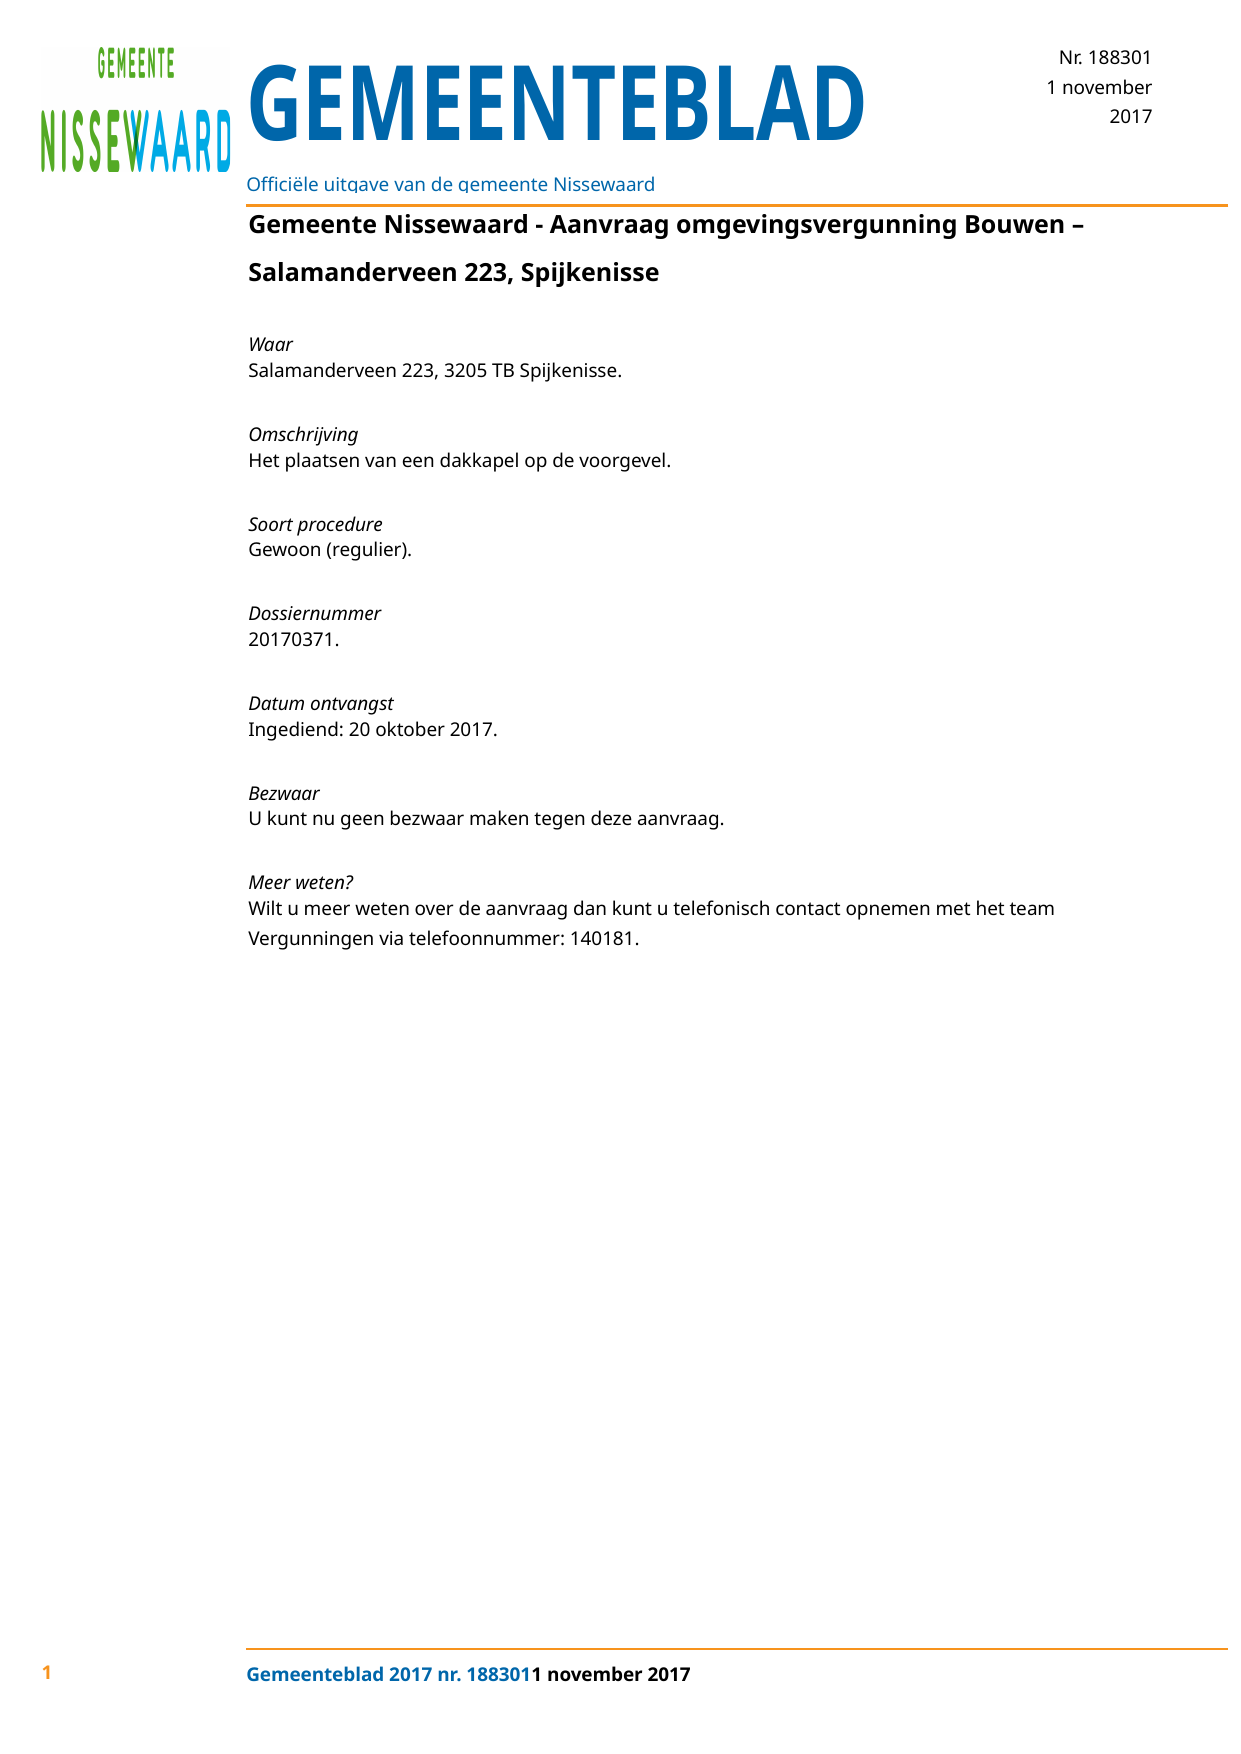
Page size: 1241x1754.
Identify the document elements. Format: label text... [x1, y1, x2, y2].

text Het plaatsen van een dakkapel op de voorgevel. [248, 447, 1152, 473]
text Gemeente Nissewaard - Aanvraag omgevingsvergunning Bouwen – Salamanderveen 223, Spijkenisse [248, 207, 1152, 288]
text Dossiernummer [248, 601, 1152, 626]
text Omschrijving [248, 421, 1152, 447]
picture [222, 122, 227, 160]
text Meer weten? [248, 869, 1152, 895]
text Wilt u meer weten over de aanvraag dan kunt u telefonisch contact opnemen met het team Vergunningen via telefoonnummer: 140181. [248, 895, 1152, 951]
text Soort procedure [248, 511, 1152, 537]
text Gewoon (regulier). [248, 537, 1152, 562]
text Salamanderveen 223, 3205 TB Spijkenisse. [248, 357, 1152, 383]
text U kunt nu geen bezwaar maken tegen deze aanvraag. [248, 806, 1152, 831]
text Datum ontvangst [248, 690, 1152, 716]
text Ingediend: 20 oktober 2017. [248, 716, 1152, 742]
picture [200, 151, 206, 172]
text Bezwaar [248, 780, 1152, 806]
picture [201, 122, 206, 138]
text 20170371. [248, 626, 1152, 652]
picture [41, 47, 231, 172]
picture [176, 157, 187, 172]
picture [154, 157, 165, 172]
text Waar [248, 331, 1152, 357]
